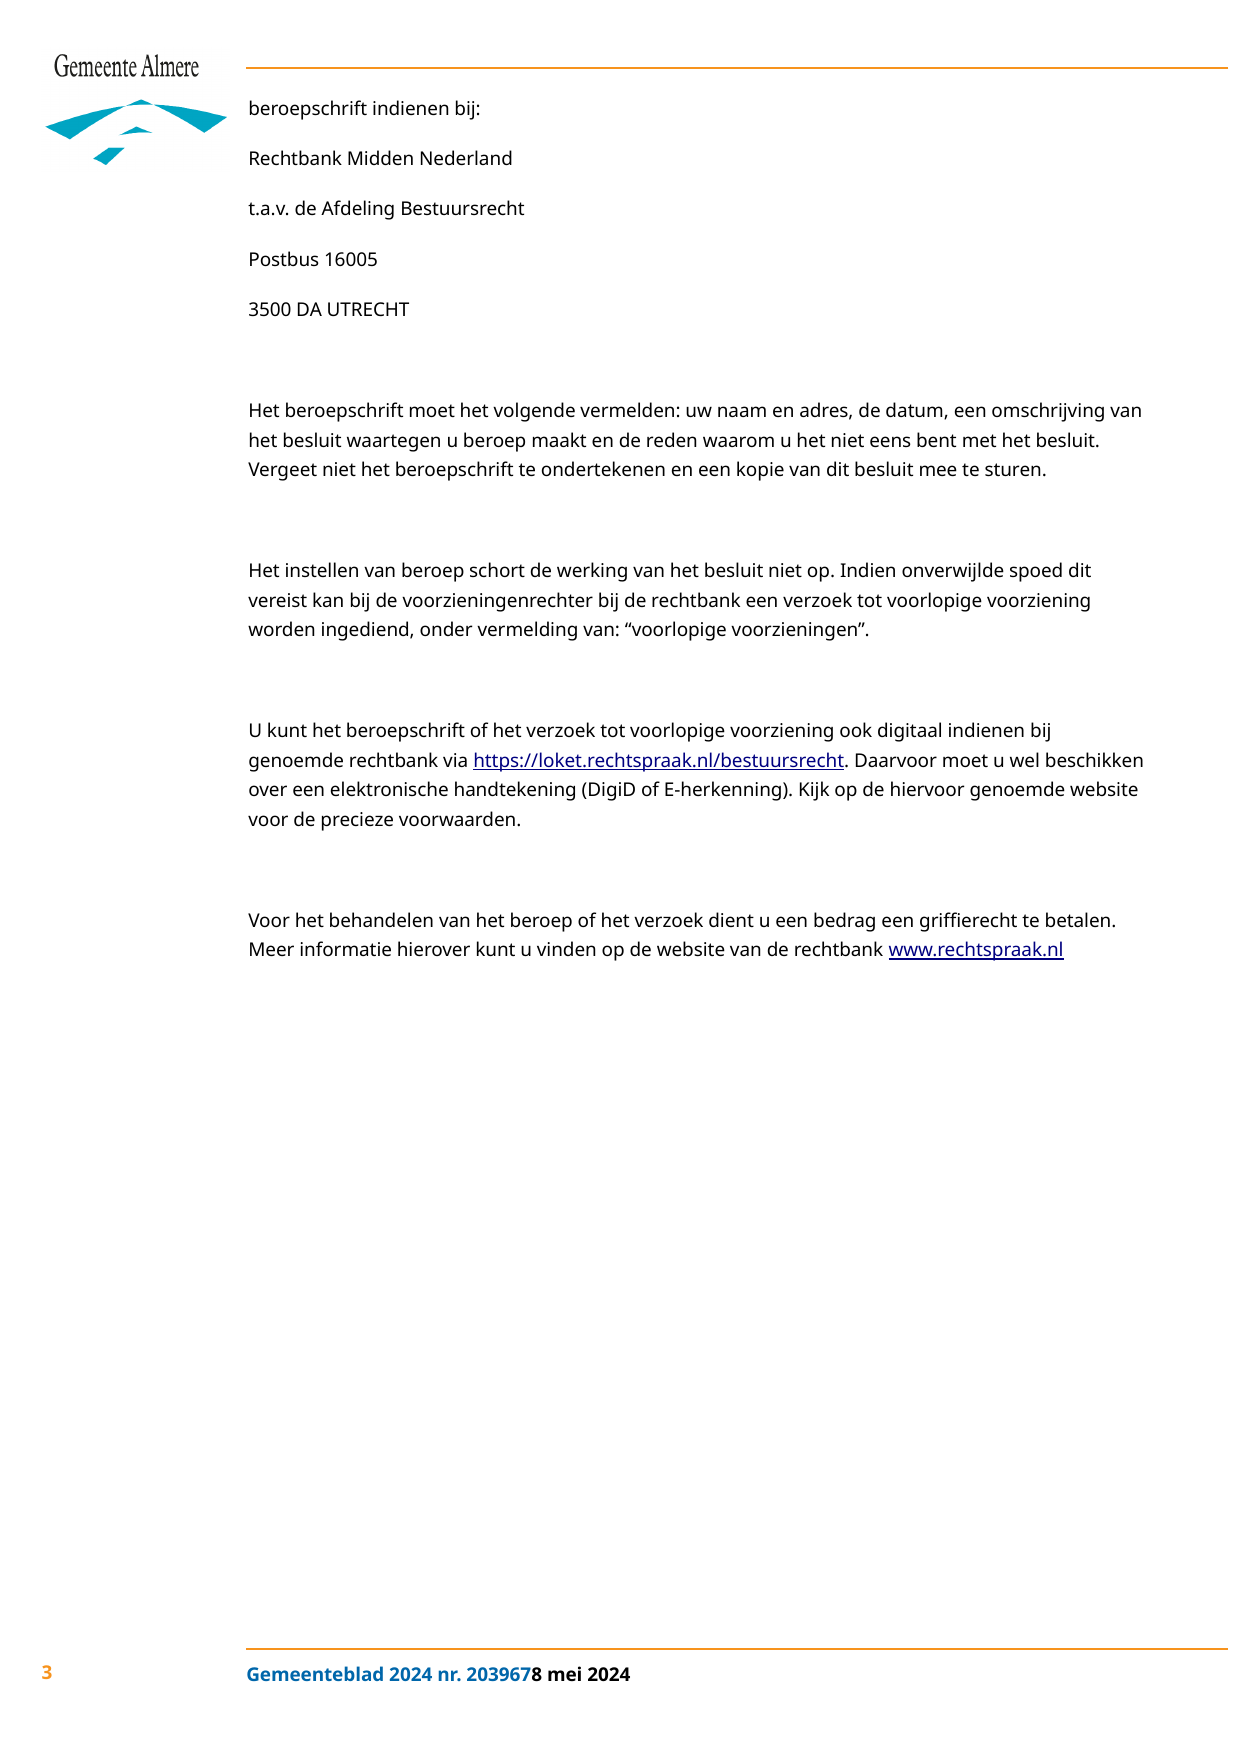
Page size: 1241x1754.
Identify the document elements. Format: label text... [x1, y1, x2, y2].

text Rechtbank Midden Nederland [248, 145, 1152, 171]
picture [41, 47, 231, 172]
text Voor het behandelen van het beroep of het verzoek dient u een bedrag een griffierecht te betalen. Meer informatie hierover kunt u vinden op de website van de rechtbank www.rechtspraak.nl [248, 907, 1152, 962]
text t.a.v. de Afdeling Bestuursrecht [248, 196, 1152, 221]
text U kunt het beroepschrift of het verzoek tot voorlopige voorziening ook digitaal indienen bij genoemde rechtbank via https://loket.rechtspraak.nl/bestuursrecht. Daarvoor moet u wel beschikken over een elektronische handtekening (DigiD of E-herkenning). Kijk op de hiervoor genoemde website voor de precieze voorwaarden. [248, 717, 1152, 832]
text beroepschrift indienen bij: [248, 95, 1152, 121]
text Het instellen van beroep schort de werking van het besluit niet op. Indien onverwijlde spoed dit vereist kan bij de voorzieningenrechter bij de rechtbank een verzoek tot voorlopige voorziening worden ingediend, onder vermelding van: “voorlopige voorzieningen”. [248, 557, 1152, 642]
text Het beroepschrift moet het volgende vermelden: uw naam en adres, de datum, een omschrijving van het besluit waartegen u beroep maakt en de reden waarom u het niet eens bent met het besluit. Vergeet niet het beroepschrift te ondertekenen en een kopie van dit besluit mee te sturen. [248, 397, 1152, 482]
text Postbus 16005 [248, 246, 1152, 272]
text 3500 DA UTRECHT [248, 296, 1152, 322]
